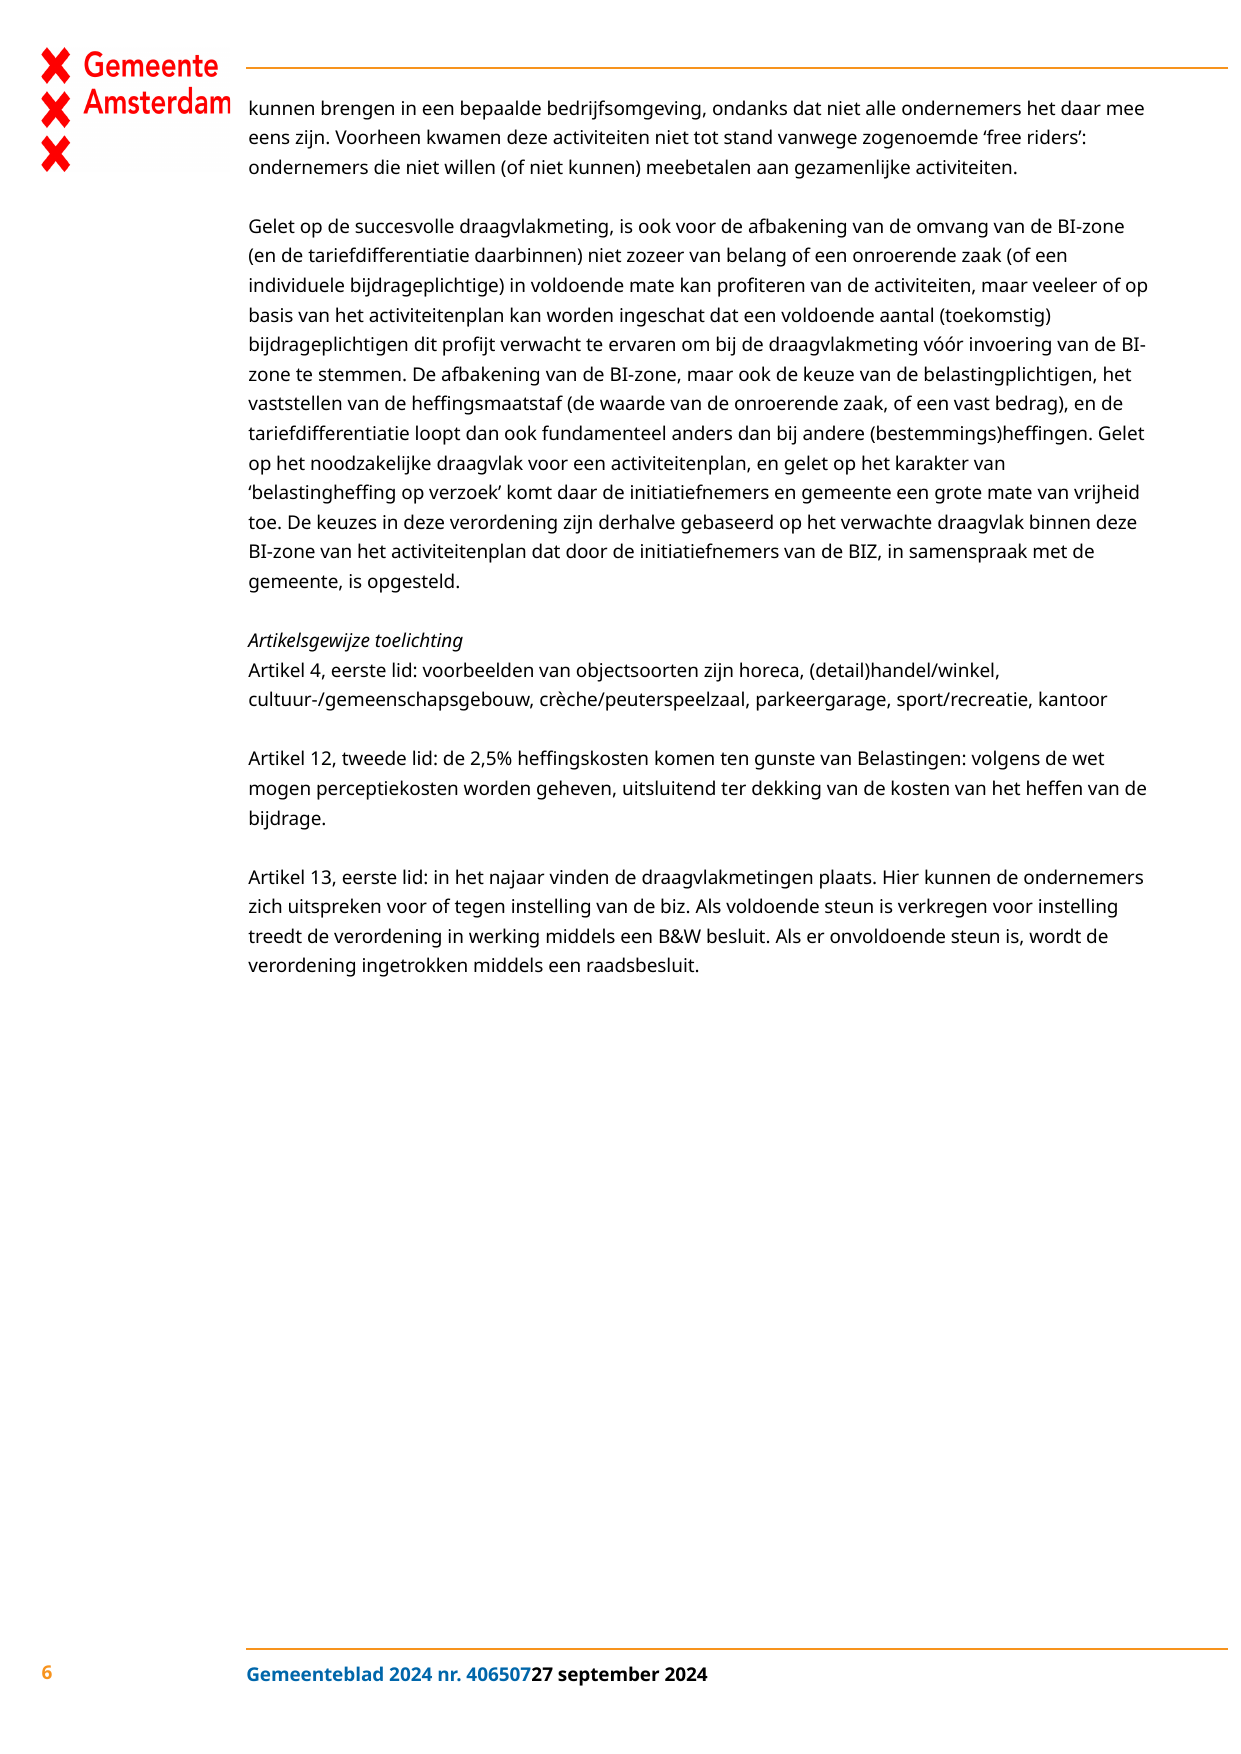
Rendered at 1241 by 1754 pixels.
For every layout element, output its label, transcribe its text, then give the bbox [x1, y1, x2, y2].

text Artikel 4, eerste lid: voorbeelden van objectsoorten zijn horeca, (detail)handel/winkel, cultuur-/gemeenschapsgebouw, crèche/peuterspeelzaal, parkeergarage, sport/recreatie, kantoor [248, 657, 1152, 712]
text Artikel 13, eerste lid: in het najaar vinden de draagvlakmetingen plaats. Hier kunnen de ondernemers zich uitspreken voor of tegen instelling van de biz. Als voldoende steun is verkregen voor instelling treedt de verordening in werking middels een B&W besluit. Als er onvoldoende steun is, wordt de verordening ingetrokken middels een raadsbesluit. [248, 864, 1152, 978]
text Artikel 12, tweede lid: de 2,5% heffingskosten komen ten gunste van Belastingen: volgens de wet mogen perceptiekosten worden geheven, uitsluitend ter dekking van de kosten van het heffen van de bijdrage. [248, 746, 1152, 831]
picture [41, 47, 231, 172]
text kunnen brengen in een bepaalde bedrijfsomgeving, ondanks dat niet alle ondernemers het daar mee eens zijn. Voorheen kwamen deze activiteiten niet tot stand vanwege zogenoemde ‘free riders’: ondernemers die niet willen (of niet kunnen) meebetalen aan gezamenlijke activiteiten. [248, 95, 1152, 180]
text Gelet op de succesvolle draagvlakmeting, is ook voor de afbakening van de omvang van de BI-zone (en de tariefdifferentiatie daarbinnen) niet zozeer van belang of een onroerende zaak (of een individuele bijdrageplichtige) in voldoende mate kan profiteren van de activiteiten, maar veeleer of op basis van het activiteitenplan kan worden ingeschat dat een voldoende aantal (toekomstig) bijdrageplichtigen dit profijt verwacht te ervaren om bij de draagvlakmeting vóór invoering van de BI-zone te stemmen. De afbakening van de BI-zone, maar ook de keuze van de belastingplichtigen, het vaststellen van de heffingsmaatstaf (de waarde van de onroerende zaak, of een vast bedrag), en de tariefdifferentiatie loopt dan ook fundamenteel anders dan bij andere (bestemmings)heffingen. Gelet op het noodzakelijke draagvlak voor een activiteitenplan, en gelet op het karakter van ‘belastingheffing op verzoek’ komt daar de initiatiefnemers en gemeente een grote mate van vrijheid toe. De keuzes in deze verordening zijn derhalve gebaseerd op het verwachte draagvlak binnen deze BI-zone van het activiteitenplan dat door de initiatiefnemers van de BIZ, in samenspraak met de gemeente, is opgesteld. [248, 213, 1152, 594]
text Artikelsgewijze toelichting [248, 627, 1152, 653]
